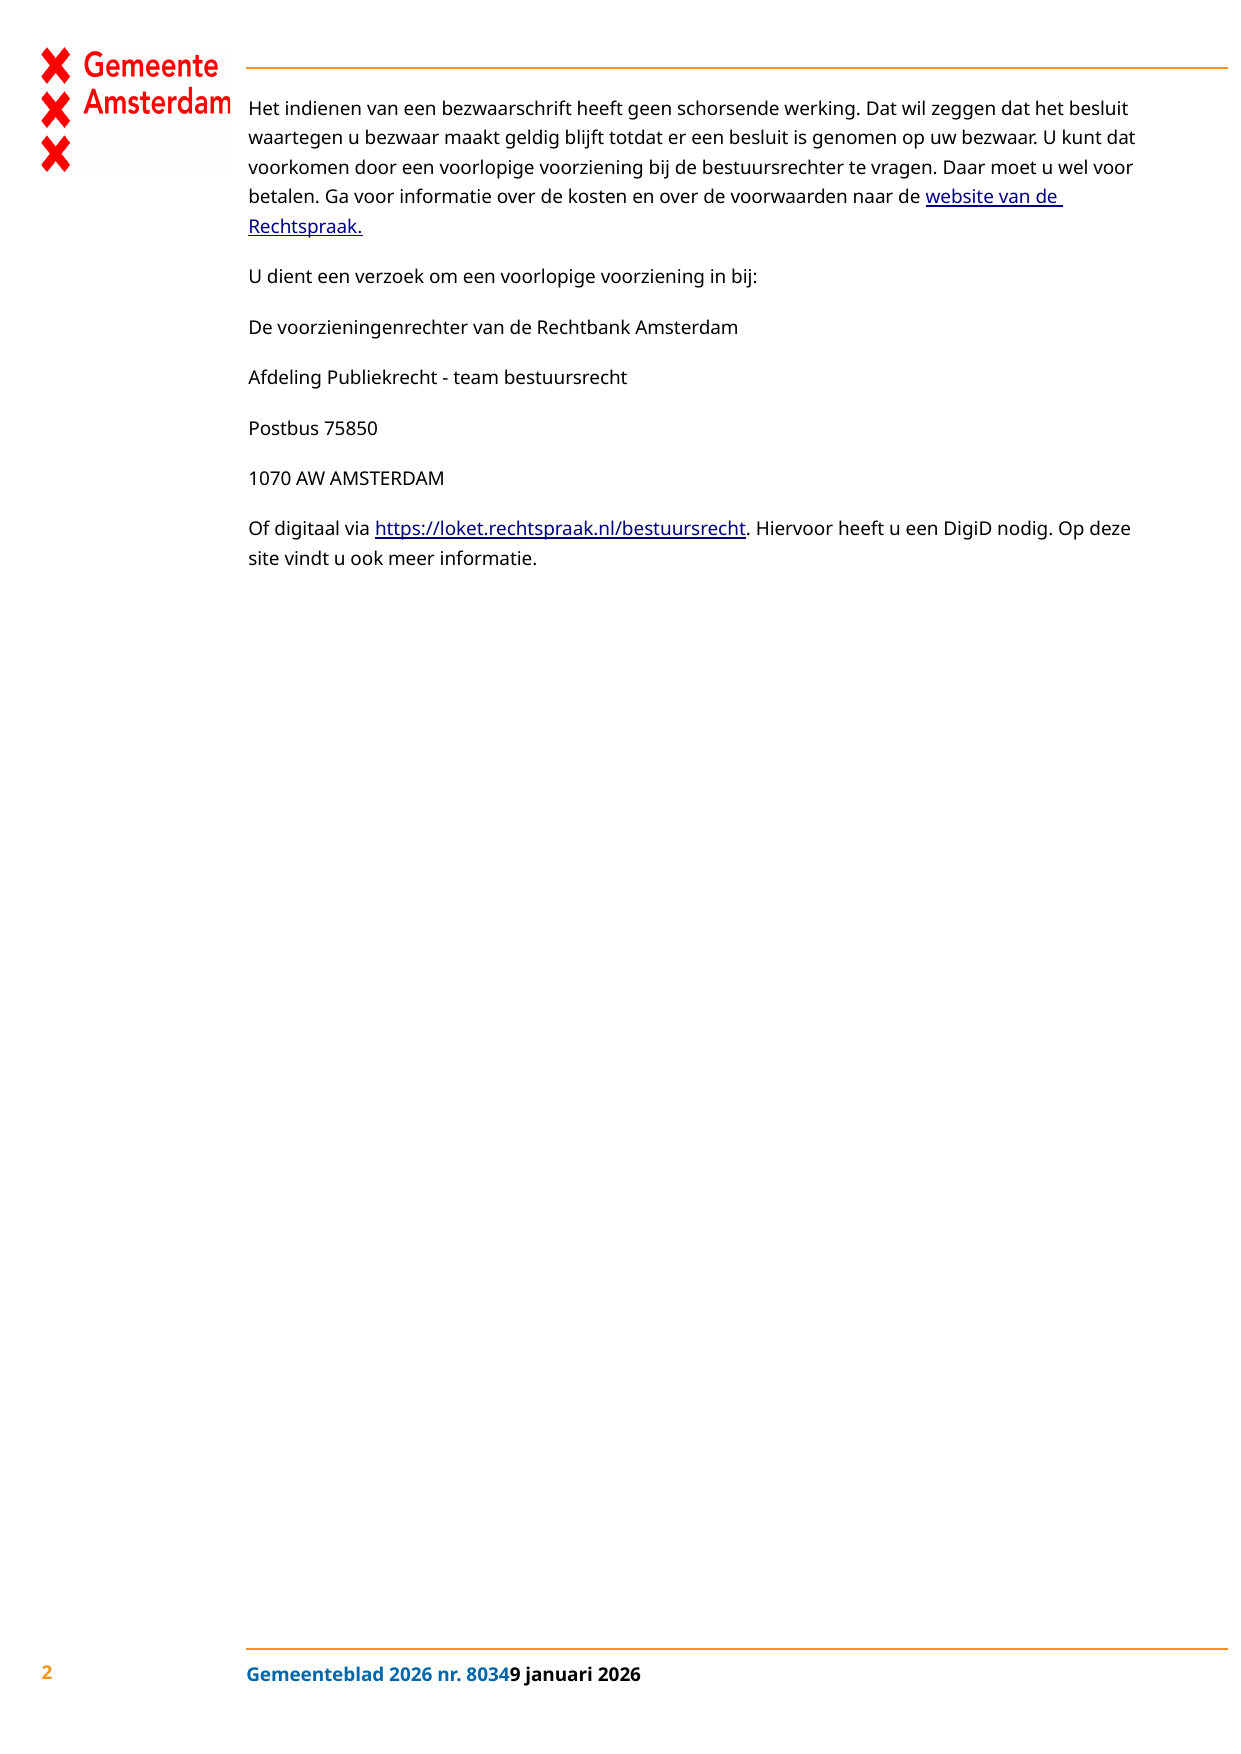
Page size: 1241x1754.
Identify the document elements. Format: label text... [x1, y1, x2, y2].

text Afdeling Publiekrecht - team bestuursrecht [248, 364, 1152, 390]
text Het indienen van een bezwaarschrift heeft geen schorsende werking. Dat wil zeggen dat het besluit waartegen u bezwaar maakt geldig blijft totdat er een besluit is genomen op uw bezwaar. U kunt dat voorkomen door een voorlopige voorziening bij de bestuursrechter te vragen. Daar moet u wel voor betalen. Ga voor informatie over de kosten en over de voorwaarden naar de website van de Rechtspraak. [248, 95, 1152, 239]
text 1070 AW AMSTERDAM [248, 465, 1152, 491]
text Of digitaal via https://loket.rechtspraak.nl/bestuursrecht. Hiervoor heeft u een DigiD nodig. Op deze site vindt u ook meer informatie. [248, 516, 1152, 571]
text U dient een verzoek om een voorlopige voorziening in bij: [248, 263, 1152, 289]
text Postbus 75850 [248, 415, 1152, 441]
text De voorzieningenrechter van de Rechtbank Amsterdam [248, 314, 1152, 340]
picture [41, 47, 231, 172]
